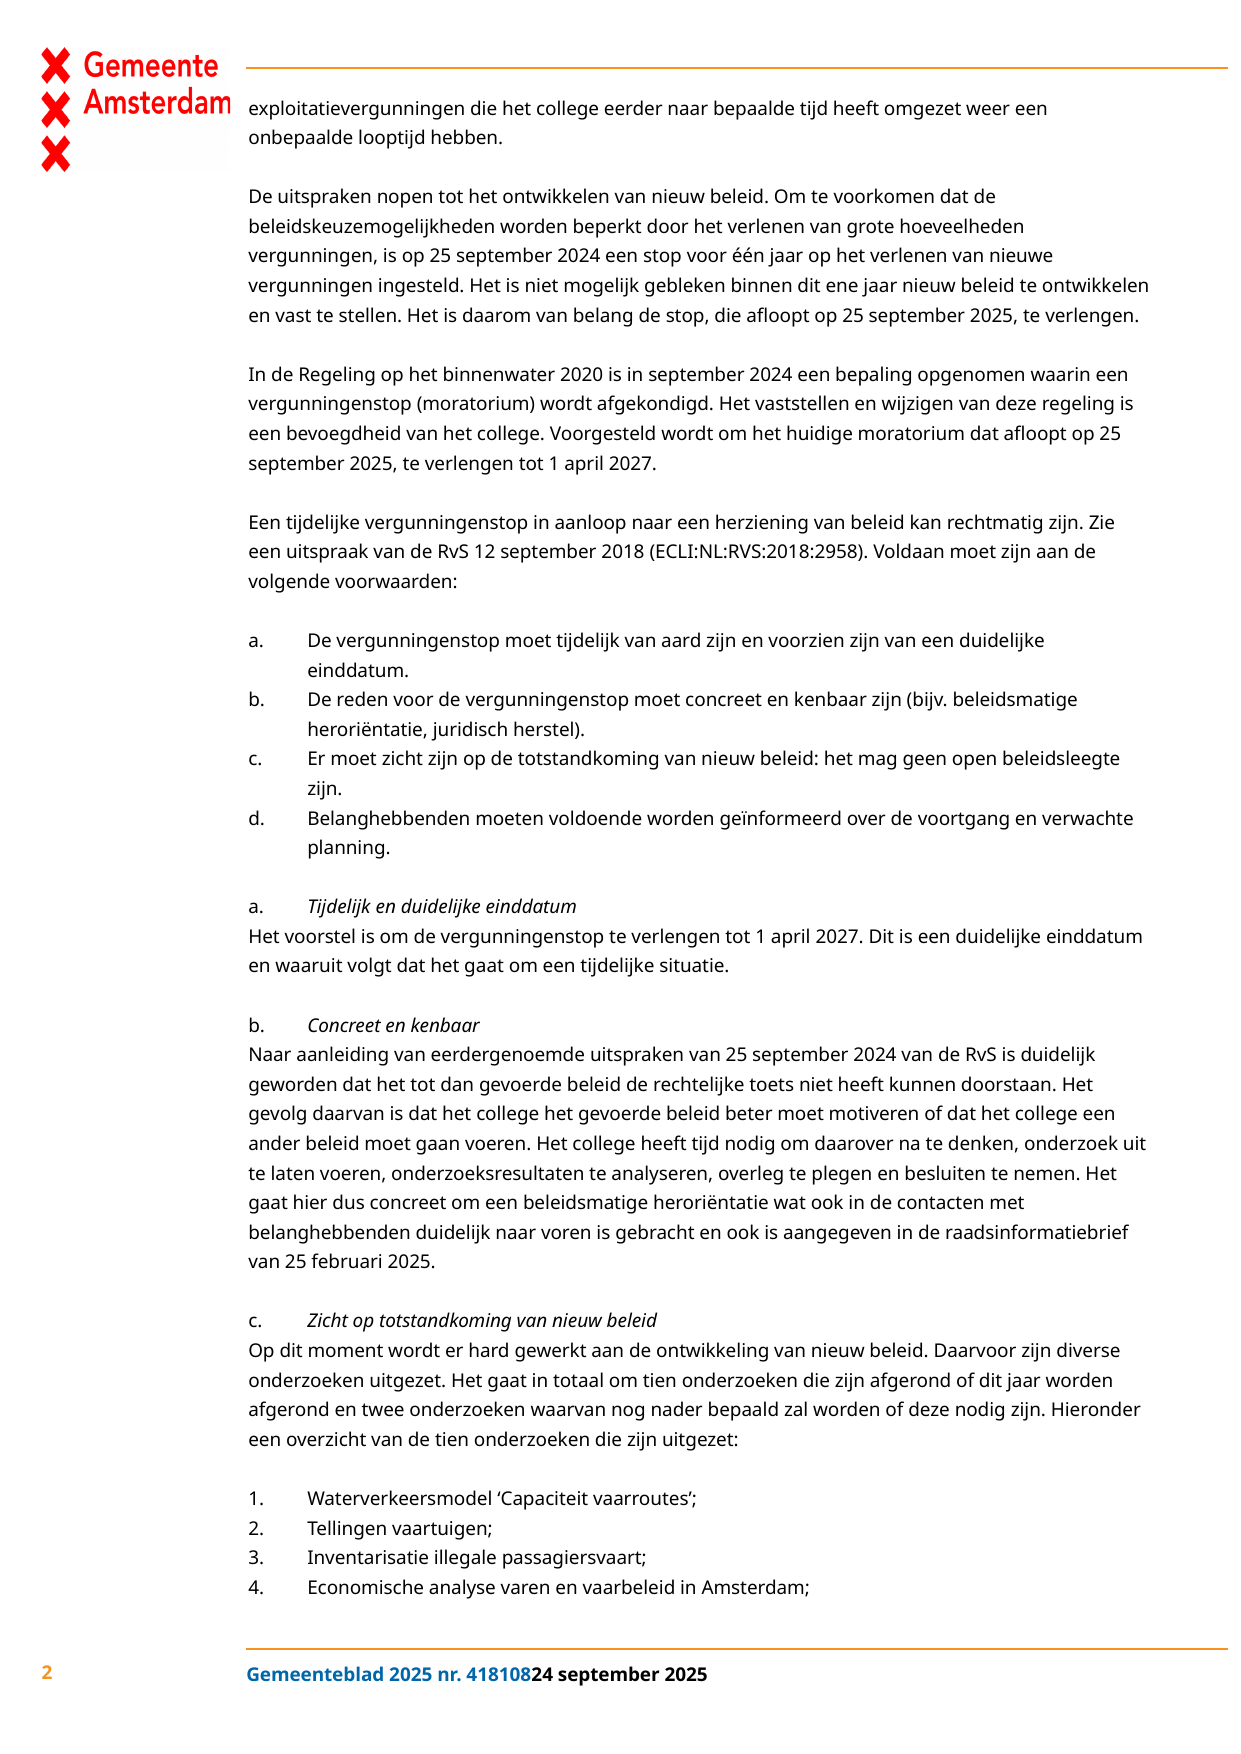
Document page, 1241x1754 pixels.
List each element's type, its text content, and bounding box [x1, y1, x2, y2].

list De reden voor de vergunningenstop moet concreet en kenbaar zijn (bijv. beleidsmatige heroriëntatie, juridisch herstel). [248, 686, 1152, 742]
picture [41, 47, 231, 172]
list Concreet en kenbaar [248, 1012, 1152, 1038]
text De uitspraken nopen tot het ontwikkelen van nieuw beleid. Om te voorkomen dat de beleidskeuzemogelijkheden worden beperkt door het verlenen van grote hoeveelheden vergunningen, is op 25 september 2024 een stop voor één jaar op het verlenen van nieuwe vergunningen ingesteld. Het is niet mogelijk gebleken binnen dit ene jaar nieuw beleid te ontwikkelen en vast te stellen. Het is daarom van belang de stop, die afloopt op 25 september 2025, te verlengen. [248, 183, 1152, 328]
text Op dit moment wordt er hard gewerkt aan de ontwikkeling van nieuw beleid. Daarvoor zijn diverse onderzoeken uitgezet. Het gaat in totaal om tien onderzoeken die zijn afgerond of dit jaar worden afgerond en twee onderzoeken waarvan nog nader bepaald zal worden of deze nodig zijn. Hieronder een overzicht van de tien onderzoeken die zijn uitgezet: [248, 1337, 1152, 1452]
list Zicht op totstandkoming van nieuw beleid [248, 1308, 1152, 1333]
list Belanghebbenden moeten voldoende worden geïnformeerd over de voortgang en verwachte planning. [248, 805, 1152, 860]
list Tijdelijk en duidelijke einddatum [248, 893, 1152, 919]
list Er moet zicht zijn op de totstandkoming van nieuw beleid: het mag geen open beleidsleegte zijn. [248, 746, 1152, 801]
text Naar aanleiding van eerdergenoemde uitspraken van 25 september 2024 van de RvS is duidelijk geworden dat het tot dan gevoerde beleid de rechtelijke toets niet heeft kunnen doorstaan. Het gevolg daarvan is dat het college het gevoerde beleid beter moet motiveren of dat het college een ander beleid moet gaan voeren. Het college heeft tijd nodig om daarover na te denken, onderzoek uit te laten voeren, onderzoeksresultaten te analyseren, overleg te plegen en besluiten te nemen. Het gaat hier dus concreet om een beleidsmatige heroriëntatie wat ook in de contacten met belanghebbenden duidelijk naar voren is gebracht en ook is aangegeven in de raadsinformatiebrief van 25 februari 2025. [248, 1041, 1152, 1274]
list Waterverkeersmodel ‘Capaciteit vaarroutes’; [248, 1485, 1152, 1511]
text Een tijdelijke vergunningenstop in aanloop naar een herziening van beleid kan rechtmatig zijn. Zie een uitspraak van de RvS 12 september 2018 (ECLI:NL:RVS:2018:2958). Voldaan moet zijn aan de volgende voorwaarden: [248, 509, 1152, 594]
list De vergunningenstop moet tijdelijk van aard zijn en voorzien zijn van een duidelijke einddatum. [248, 627, 1152, 683]
text exploitatievergunningen die het college eerder naar bepaalde tijd heeft omgezet weer een onbepaalde looptijd hebben. [248, 95, 1152, 150]
list Economische analyse varen en vaarbeleid in Amsterdam; [248, 1574, 1152, 1600]
list Inventarisatie illegale passagiersvaart; [248, 1544, 1152, 1570]
list Tellingen vaartuigen; [248, 1515, 1152, 1541]
text Het voorstel is om de vergunningenstop te verlengen tot 1 april 2027. Dit is een duidelijke einddatum en waaruit volgt dat het gaat om een tijdelijke situatie. [248, 923, 1152, 978]
text In de Regeling op het binnenwater 2020 is in september 2024 een bepaling opgenomen waarin een vergunningenstop (moratorium) wordt afgekondigd. Het vaststellen en wijzigen van deze regeling is een bevoegdheid van het college. Voorgesteld wordt om het huidige moratorium dat afloopt op 25 september 2025, te verlengen tot 1 april 2027. [248, 361, 1152, 476]
